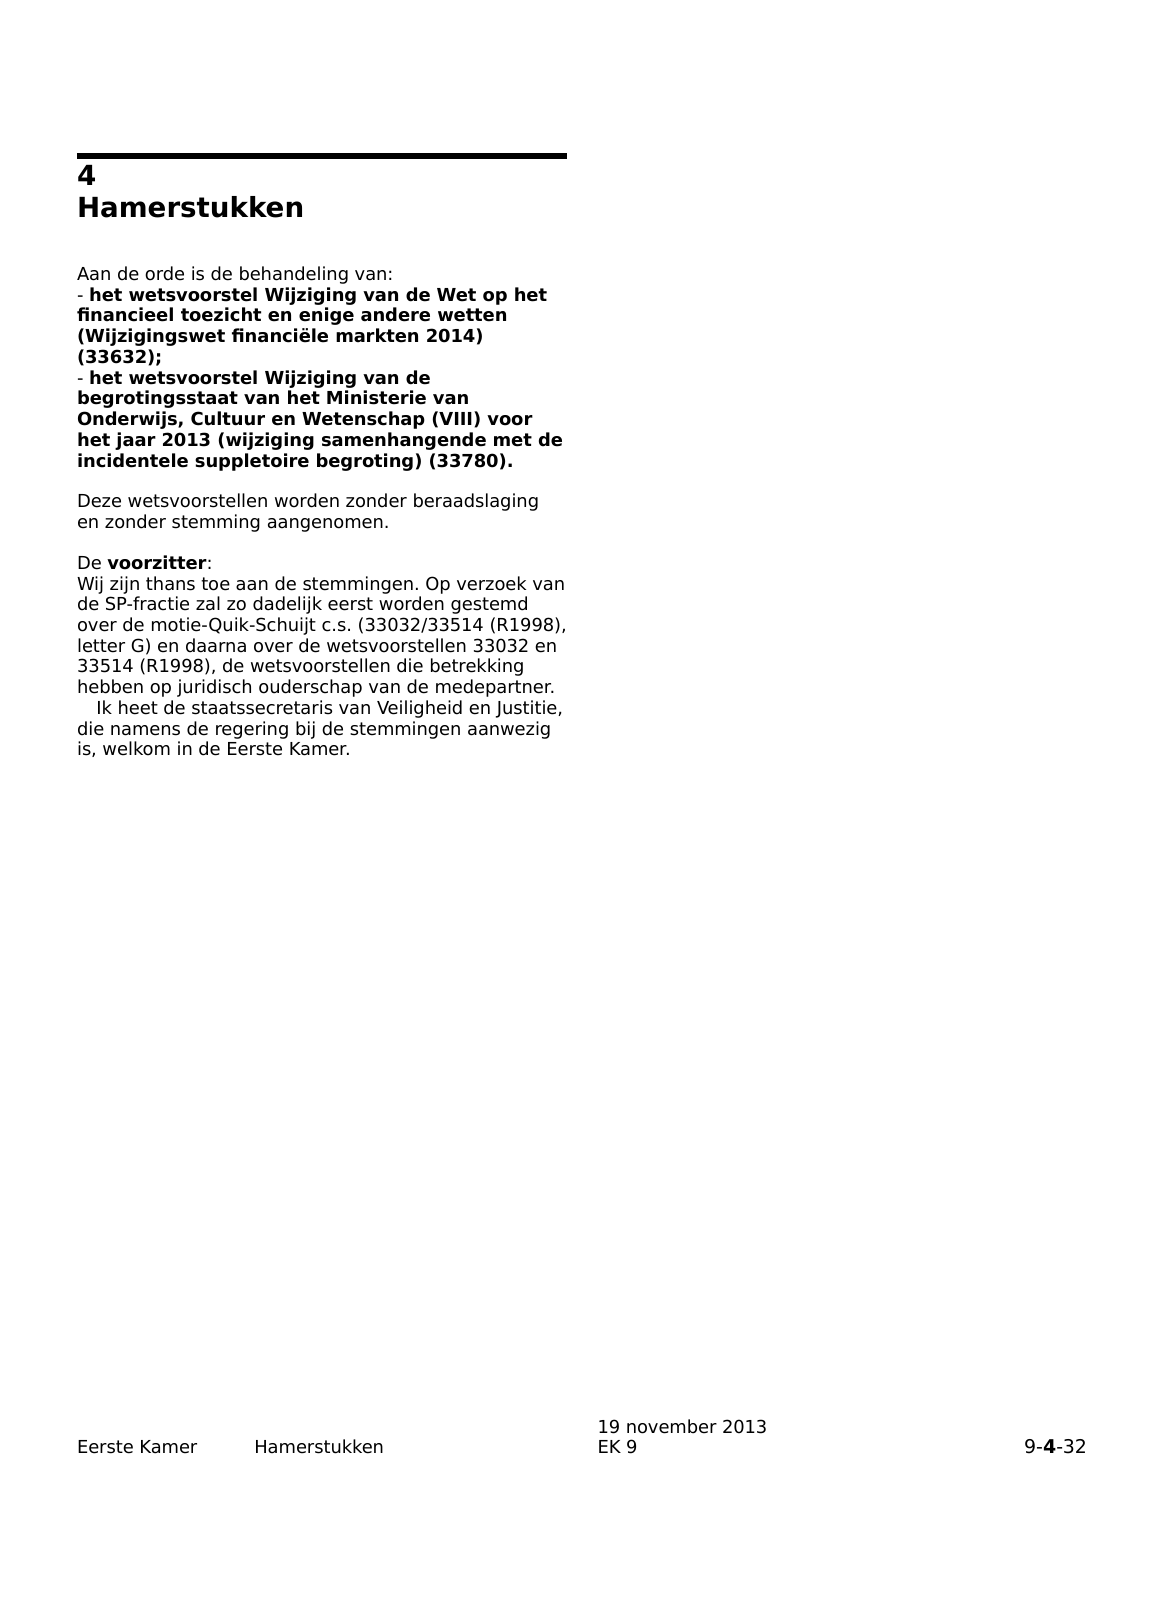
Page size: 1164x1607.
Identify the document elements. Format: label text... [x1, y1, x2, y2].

text De voorzitter: [77, 553, 567, 573]
text Ik heet de staatssecretaris van Veiligheid en Justitie, die namens de regering bij de stemmingen aanwezig is, welkom in de Eerste Kamer. [77, 698, 567, 760]
text Aan de orde is de behandeling van: [77, 264, 567, 284]
text - het wetsvoorstel Wijziging van de Wet op het financieel toezicht en enige andere wetten (Wijzigingswet financiële markten 2014) (33632); [77, 284, 567, 367]
text Wij zijn thans toe aan de stemmingen. Op verzoek van de SP-fractie zal zo dadelijk eerst worden gestemd over de motie-Quik-Schuijt c.s. (33032/33514 (R1998), letter G) en daarna over de wetsvoorstellen 33032 en 33514 (R1998), de wetsvoorstellen die betrekking hebben op juridisch ouderschap van de medepartner. [77, 573, 567, 698]
text - het wetsvoorstel Wijziging van de begrotingsstaat van het Ministerie van Onderwijs, Cultuur en Wetenschap (VIII) voor het jaar 2013 (wijziging samenhangende met de incidentele suppletoire begroting) (33780). [77, 367, 567, 471]
title 4 Hamerstukken [77, 159, 567, 224]
text Deze wetsvoorstellen worden zonder beraadslaging en zonder stemming aangenomen. [77, 491, 567, 533]
